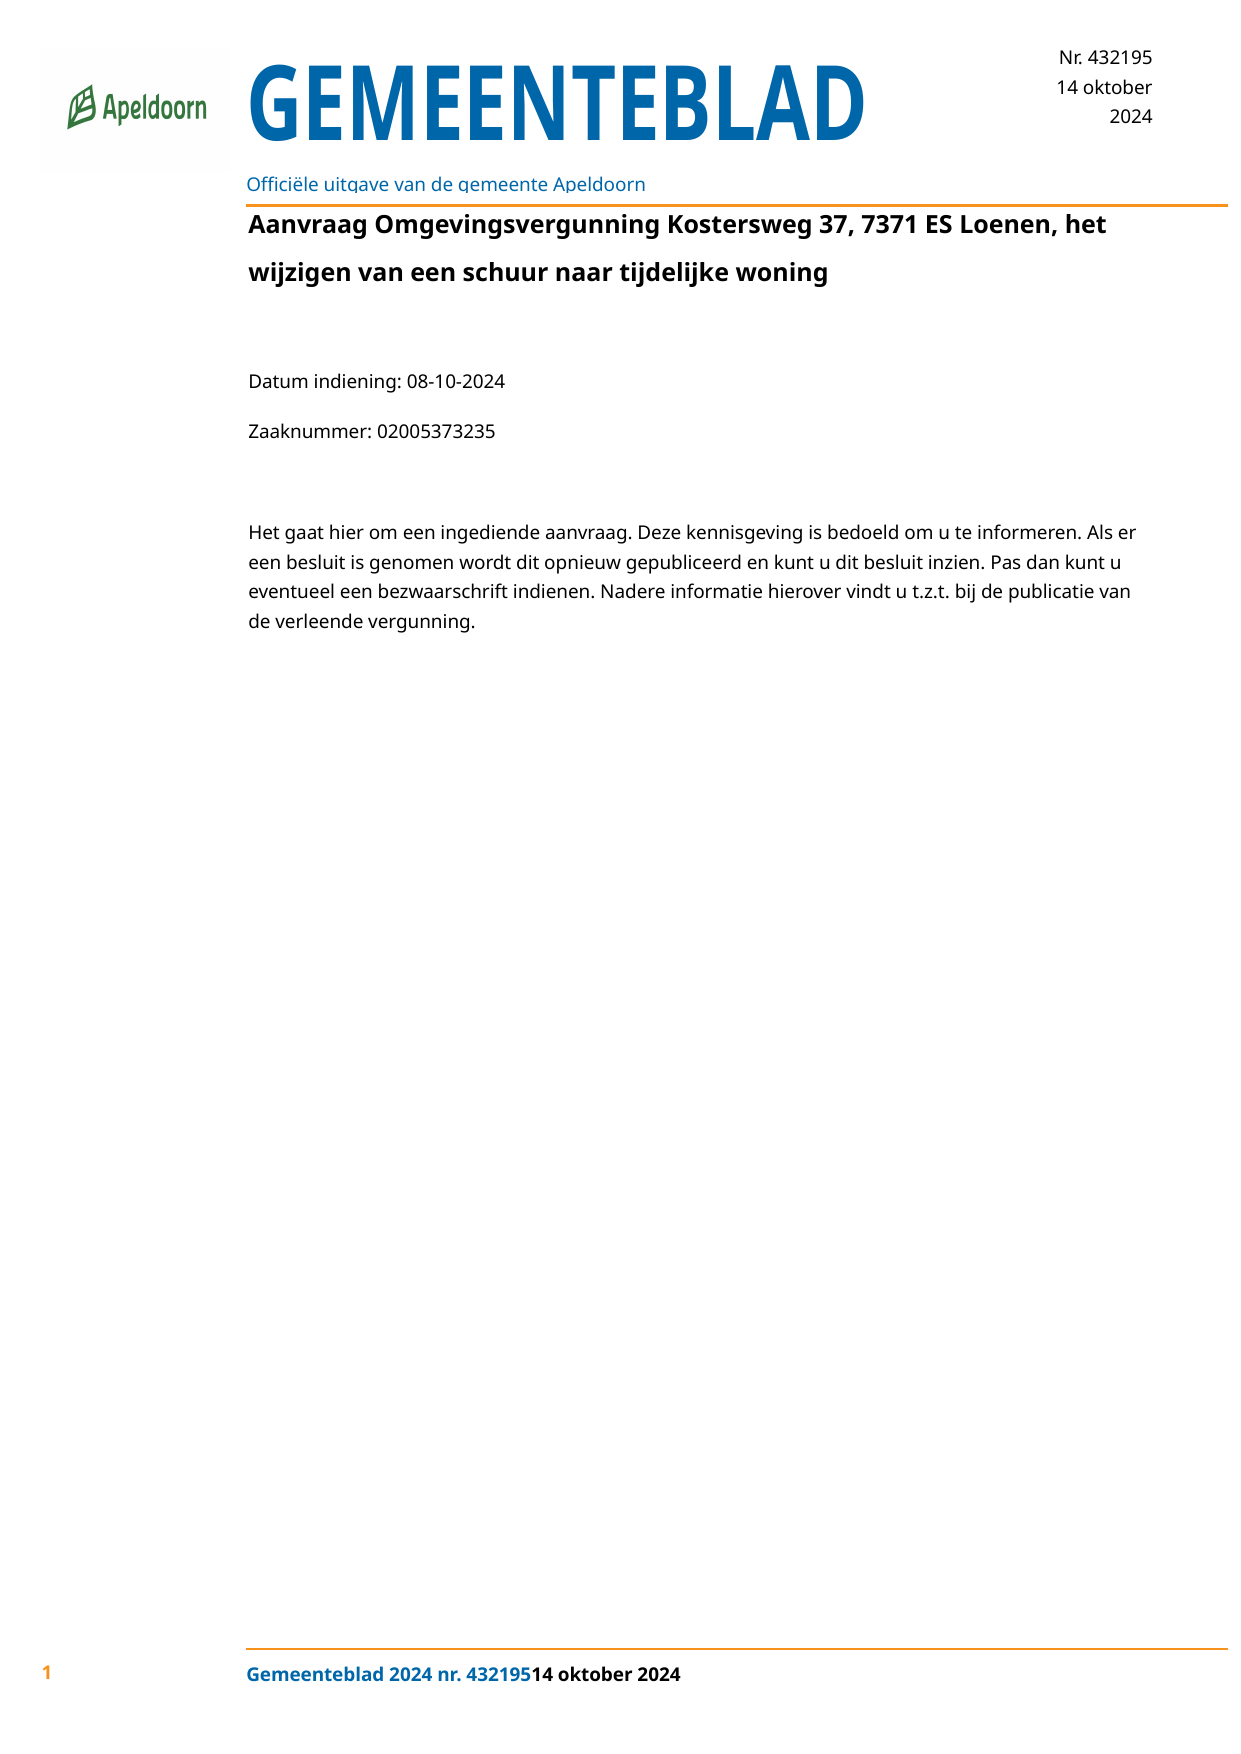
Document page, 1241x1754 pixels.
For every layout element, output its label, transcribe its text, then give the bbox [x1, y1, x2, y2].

text Datum indiening: 08-10-2024 [248, 368, 1152, 394]
text Zaaknummer: 02005373235 [248, 419, 1152, 444]
text Aanvraag Omgevingsvergunning Kostersweg 37, 7371 ES Loenen, het wijzigen van een schuur naar tijdelijke woning [248, 207, 1152, 288]
picture [41, 47, 231, 172]
text Het gaat hier om een ingediende aanvraag. Deze kennisgeving is bedoeld om u te informeren. Als er een besluit is genomen wordt dit opnieuw gepubliceerd en kunt u dit besluit inzien. Pas dan kunt u eventueel een bezwaarschrift indienen. Nadere informatie hierover vindt u t.z.t. bij de publicatie van de verleende vergunning. [248, 519, 1152, 634]
